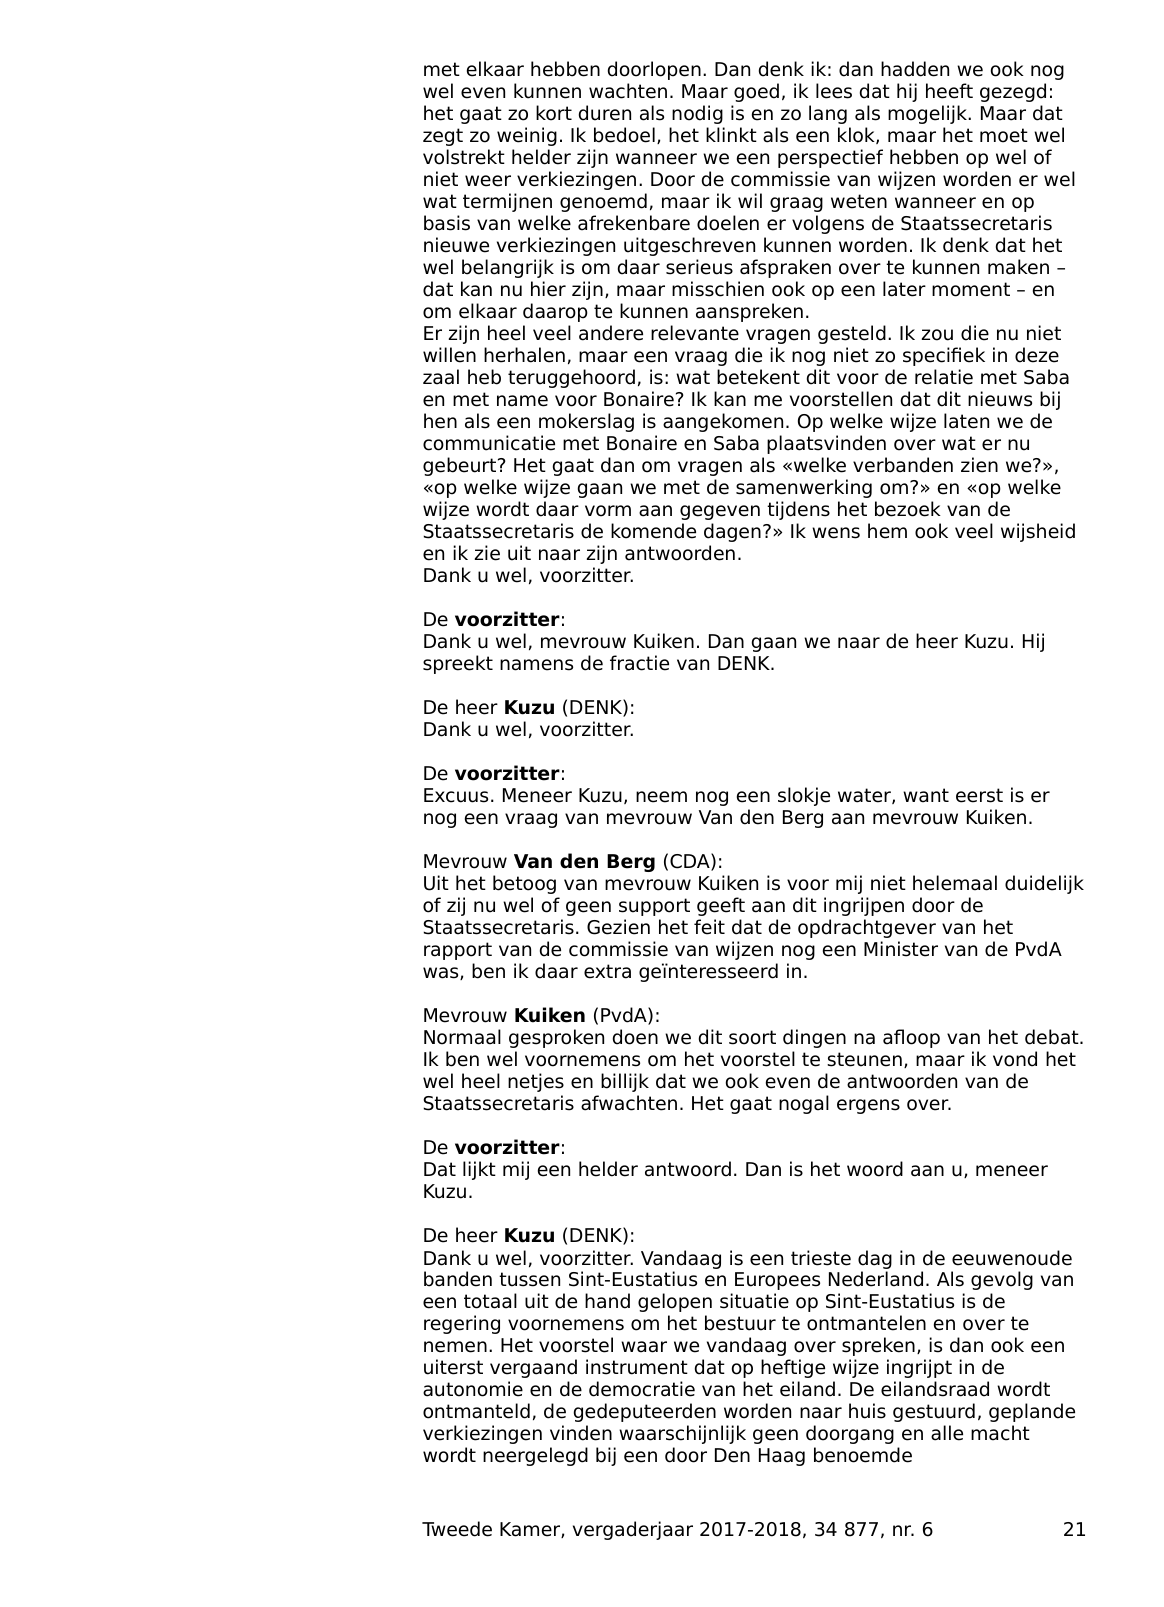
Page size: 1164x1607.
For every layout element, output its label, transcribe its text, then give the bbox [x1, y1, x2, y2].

text Uit het betoog van mevrouw Kuiken is voor mij niet helemaal duidelijk of zij nu wel of geen support geeft aan dit ingrijpen door de Staatssecretaris. Gezien het feit dat de opdrachtgever van het rapport van de commissie van wijzen nog een Minister van de PvdA was, ben ik daar extra geïnteresseerd in. [422, 873, 1087, 983]
text Er zijn heel veel andere relevante vragen gesteld. Ik zou die nu niet willen herhalen, maar een vraag die ik nog niet zo specifiek in deze zaal heb teruggehoord, is: wat betekent dit voor de relatie met Saba en met name voor Bonaire? Ik kan me voorstellen dat dit nieuws bij hen als een mokerslag is aangekomen. Op welke wijze laten we de communicatie met Bonaire en Saba plaatsvinden over wat er nu gebeurt? Het gaat dan om vragen als «welke verbanden zien we?», «op welke wijze gaan we met de samenwerking om?» en «op welke wijze wordt daar vorm aan gegeven tijdens het bezoek van de Staatssecretaris de komende dagen?» Ik wens hem ook veel wijsheid en ik zie uit naar zijn antwoorden. [422, 323, 1087, 564]
text De voorzitter: [422, 763, 1087, 785]
text Excuus. Meneer Kuzu, neem nog een slokje water, want eerst is er nog een vraag van mevrouw Van den Berg aan mevrouw Kuiken. [422, 785, 1087, 829]
text Dank u wel, mevrouw Kuiken. Dan gaan we naar de heer Kuzu. Hij spreekt namens de fractie van DENK. [422, 631, 1087, 675]
text met elkaar hebben doorlopen. Dan denk ik: dan hadden we ook nog wel even kunnen wachten. Maar goed, ik lees dat hij heeft gezegd: het gaat zo kort duren als nodig is en zo lang als mogelijk. Maar dat zegt zo weinig. Ik bedoel, het klinkt als een klok, maar het moet wel volstrekt helder zijn wanneer we een perspectief hebben op wel of niet weer verkiezingen. Door de commissie van wijzen worden er wel wat termijnen genoemd, maar ik wil graag weten wanneer en op basis van welke afrekenbare doelen er volgens de Staatssecretaris nieuwe verkiezingen uitgeschreven kunnen worden. Ik denk dat het wel belangrijk is om daar serieus afspraken over te kunnen maken – dat kan nu hier zijn, maar misschien ook op een later moment – en om elkaar daarop te kunnen aanspreken. [422, 59, 1087, 323]
text De voorzitter: [422, 1137, 1087, 1159]
text Dat lijkt mij een helder antwoord. Dan is het woord aan u, meneer Kuzu. [422, 1159, 1087, 1203]
text De heer Kuzu (DENK): [422, 1225, 1087, 1247]
text Dank u wel, voorzitter. Vandaag is een trieste dag in de eeuwenoude banden tussen Sint-Eustatius en Europees Nederland. Als gevolg van een totaal uit de hand gelopen situatie op Sint-Eustatius is de regering voornemens om het bestuur te ontmantelen en over te nemen. Het voorstel waar we vandaag over spreken, is dan ook een uiterst vergaand instrument dat op heftige wijze ingrijpt in de autonomie en de democratie van het eiland. De eilandsraad wordt ontmanteld, de gedeputeerden worden naar huis gestuurd, geplande verkiezingen vinden waarschijnlijk geen doorgang en alle macht wordt neergelegd bij een door Den Haag benoemde [422, 1247, 1087, 1467]
text De voorzitter: [422, 609, 1087, 631]
text Dank u wel, voorzitter. [422, 564, 1087, 587]
text Dank u wel, voorzitter. [422, 719, 1087, 741]
text Mevrouw Van den Berg (CDA): [422, 851, 1087, 873]
text Normaal gesproken doen we dit soort dingen na afloop van het debat. Ik ben wel voornemens om het voorstel te steunen, maar ik vond het wel heel netjes en billijk dat we ook even de antwoorden van de Staatssecretaris afwachten. Het gaat nogal ergens over. [422, 1027, 1087, 1115]
text Mevrouw Kuiken (PvdA): [422, 1005, 1087, 1027]
text De heer Kuzu (DENK): [422, 697, 1087, 719]
